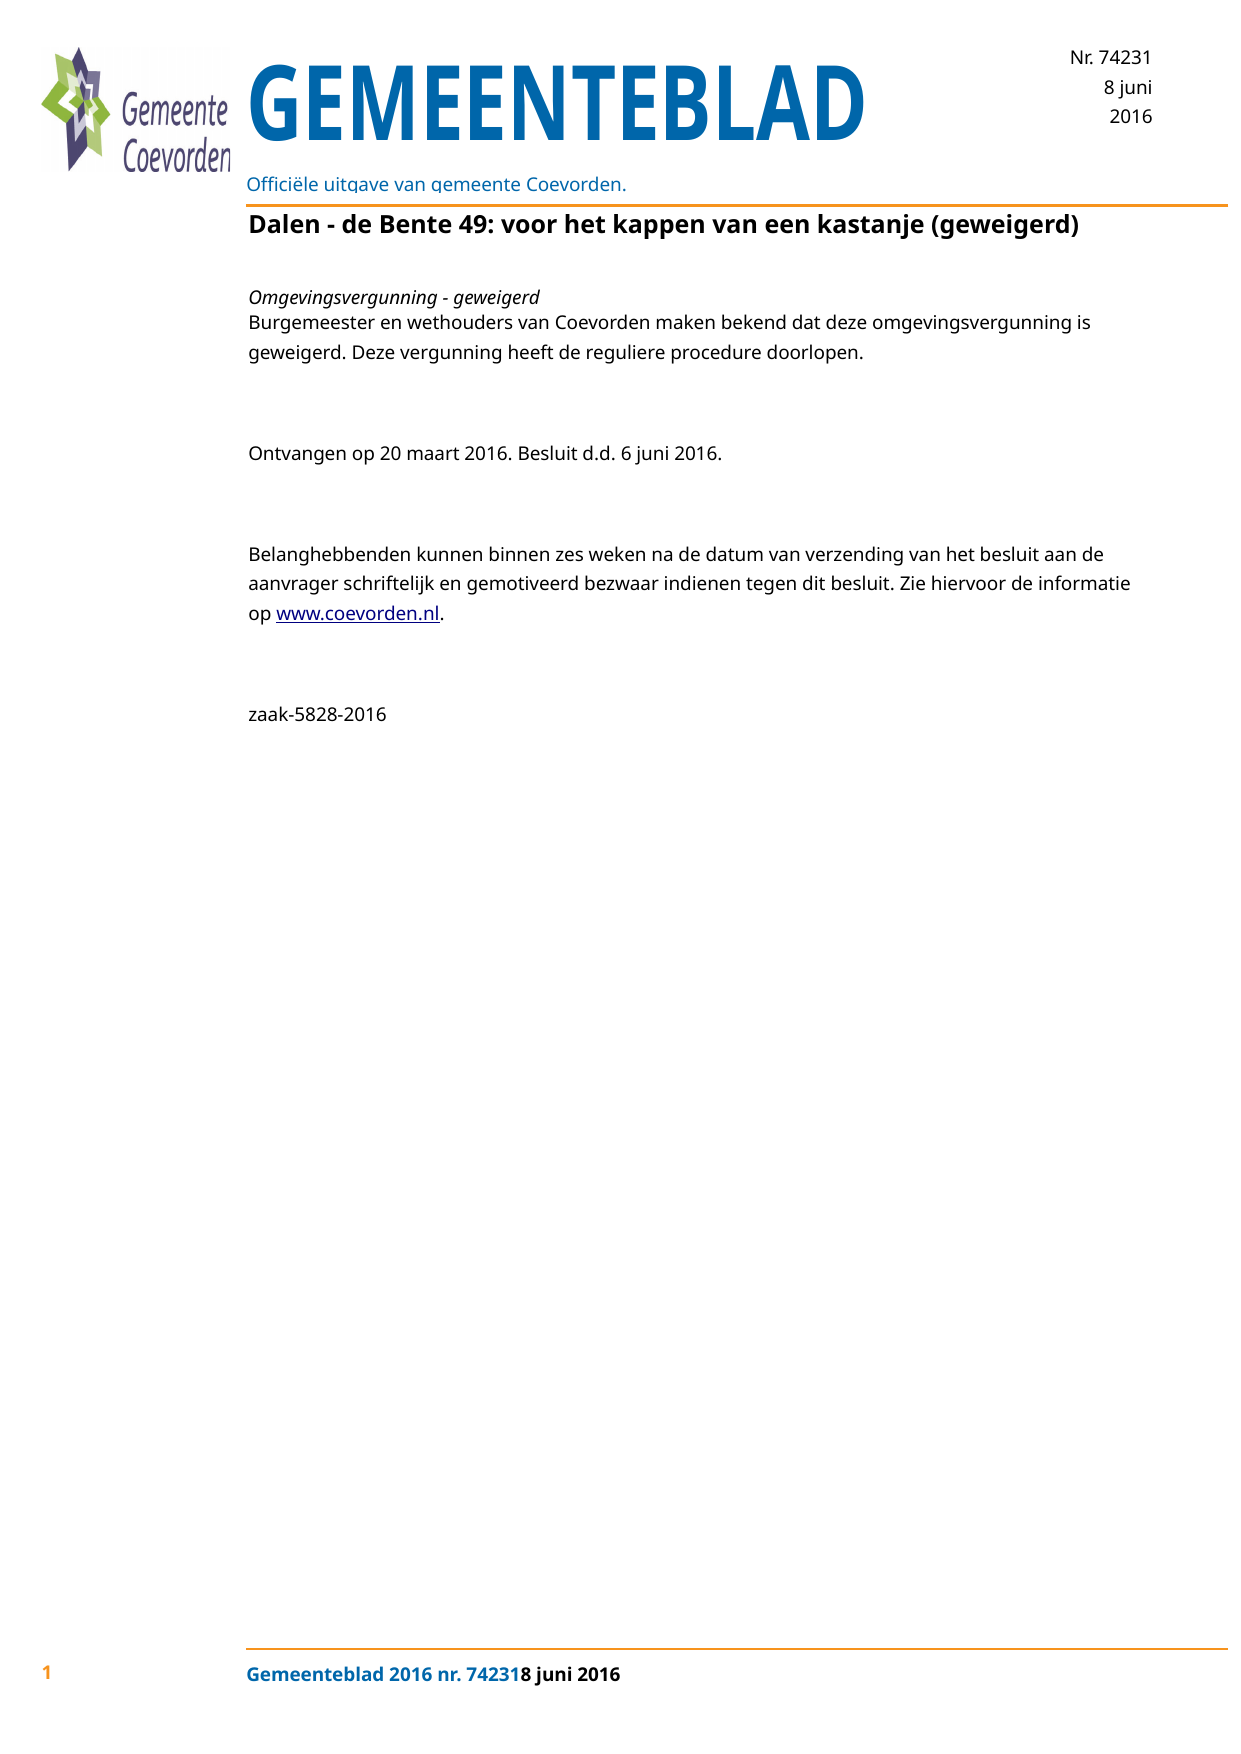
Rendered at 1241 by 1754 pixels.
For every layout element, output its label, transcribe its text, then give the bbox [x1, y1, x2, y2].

text zaak-5828-2016 [248, 701, 1152, 727]
text Burgemeester en wethouders van Coevorden maken bekend dat deze omgevingsvergunning is geweigerd. Deze vergunning heeft de reguliere procedure doorlopen. [248, 309, 1152, 365]
picture [41, 47, 231, 172]
text Ontvangen op 20 maart 2016. Besluit d.d. 6 juni 2016. [248, 440, 1152, 466]
text Belanghebbenden kunnen binnen zes weken na de datum van verzending van het besluit aan de aanvrager schriftelijk en gemotiveerd bezwaar indienen tegen dit besluit. Zie hiervoor de informatie op www.coevorden.nl. [248, 541, 1152, 626]
text Omgevingsvergunning - geweigerd [248, 284, 1152, 309]
text Dalen - de Bente 49: voor het kappen van een kastanje (geweigerd) [248, 207, 1152, 241]
